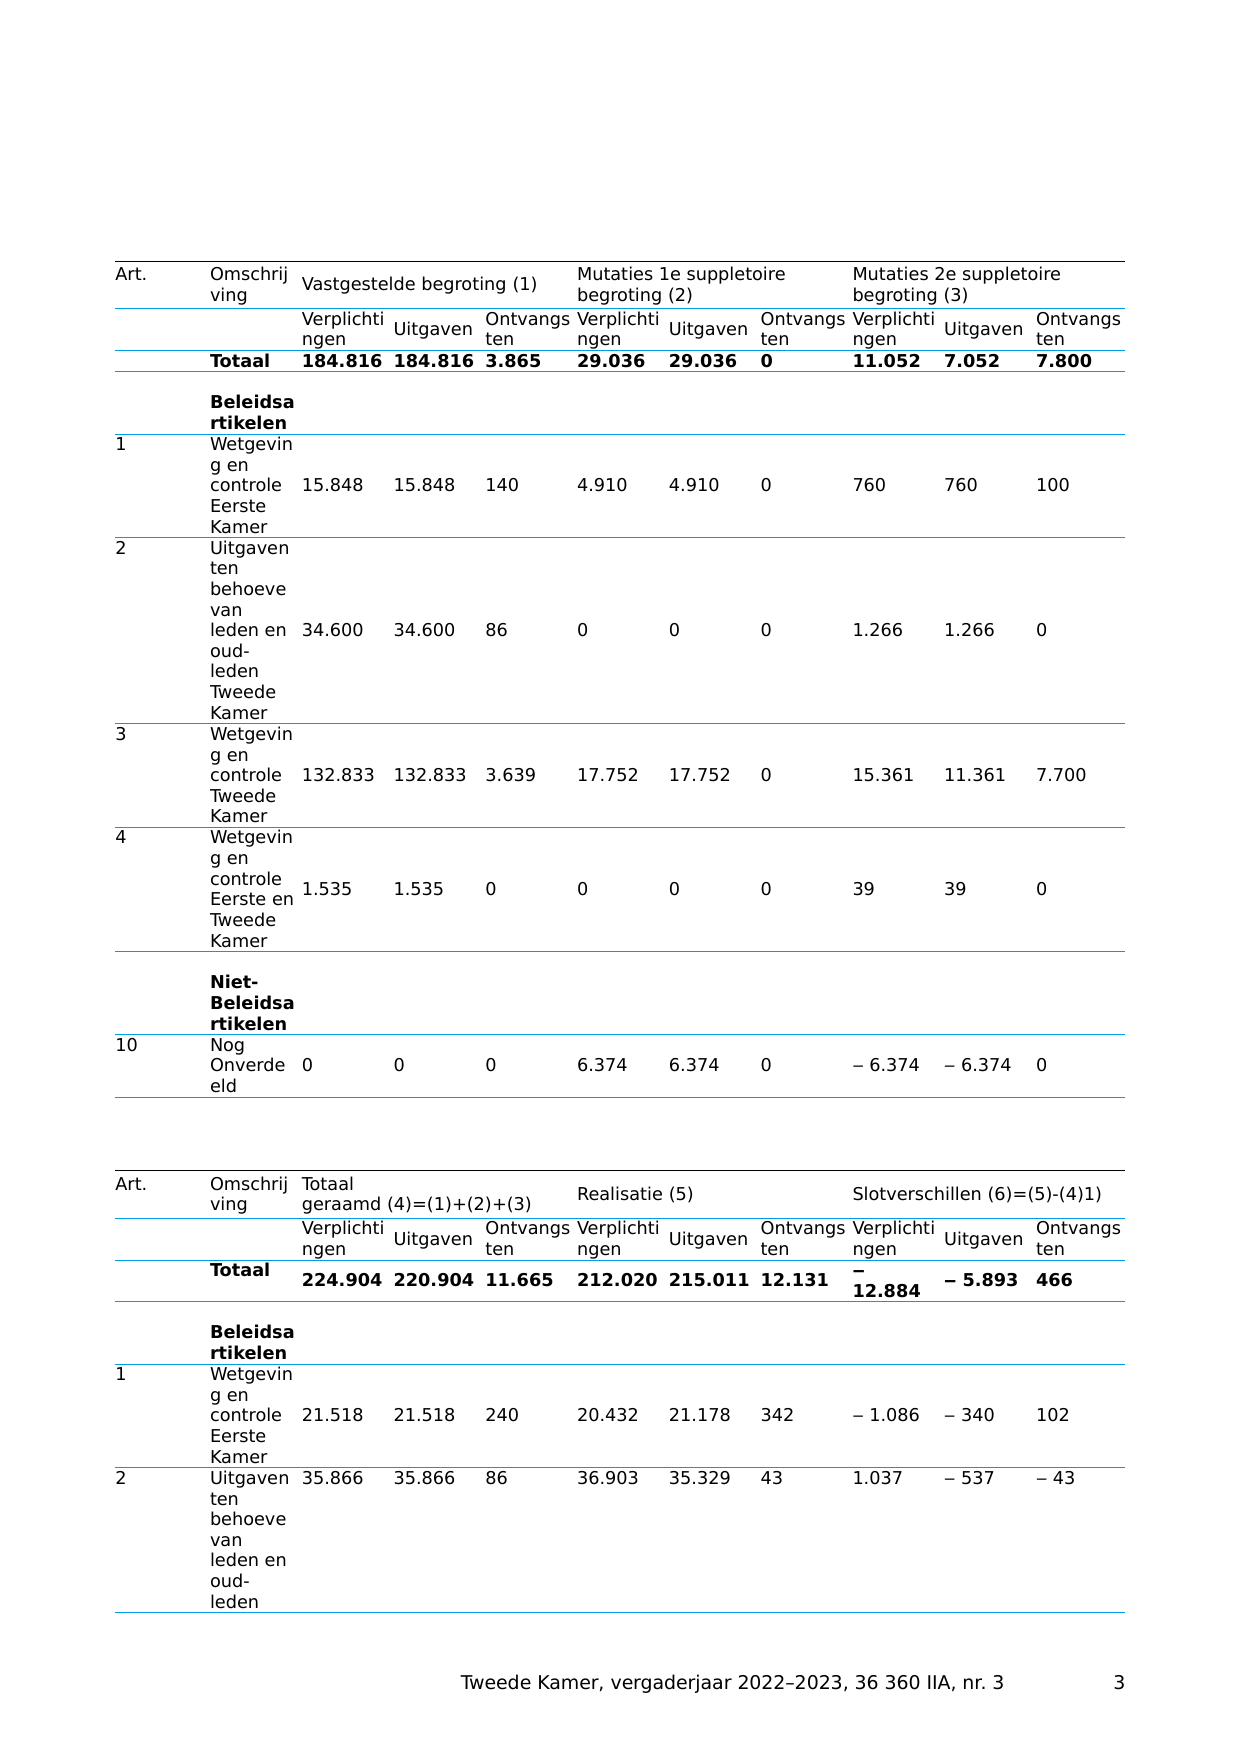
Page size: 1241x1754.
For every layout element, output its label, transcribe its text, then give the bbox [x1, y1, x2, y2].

table_cell Verplichtingen [574, 309, 666, 350]
table_cell Ontvangsten [1033, 1219, 1125, 1259]
table_cell [115, 351, 207, 371]
table_cell ‒ 6.374 [941, 1035, 1033, 1097]
table_cell [207, 952, 299, 972]
table_cell 17.752 [666, 724, 757, 827]
table_cell 0 [758, 1035, 849, 1097]
table_cell 224.904 [299, 1261, 390, 1301]
table_cell [666, 1302, 757, 1322]
table_cell Verplichtingen [299, 309, 390, 350]
table_cell 0 [574, 828, 666, 951]
table_cell [849, 952, 941, 972]
table_cell 4 [115, 828, 207, 951]
table_cell Totaal [207, 1261, 299, 1301]
table_cell 86 [482, 538, 574, 723]
table_cell 17.752 [574, 724, 666, 827]
table_cell 6.374 [574, 1035, 666, 1097]
table_cell 760 [849, 435, 941, 537]
table_header Wijziging van de begrotingsstaat van de Staten-Generaal (IIA) voor het jaar 2022 (Slotwet) (bedragen x € 1.000) [115, 1122, 1125, 1170]
table_header Wijziging van de begrotingsstaat van de Staten-Generaal (IIA) voor het jaar 2022 (Slotwet) (bedragen x € 1.000) [115, 213, 1125, 261]
table_cell ‒ 6.374 [849, 1035, 941, 1097]
table_cell Ontvangsten [482, 309, 574, 350]
table_cell Slotverschillen (6)=(5)-(4)1) [849, 1171, 1125, 1218]
table_cell [115, 952, 207, 972]
table_cell 3.865 [482, 351, 574, 371]
table_cell Uitgaven [390, 309, 482, 350]
table_cell 21.178 [666, 1365, 757, 1467]
table_cell 240 [482, 1365, 574, 1467]
table_cell 0 [758, 435, 849, 537]
table_cell 342 [758, 1365, 849, 1467]
table_cell [941, 973, 1033, 1034]
table_cell 15.848 [390, 435, 482, 537]
table_cell 6.374 [666, 1035, 757, 1097]
table_cell [115, 309, 207, 350]
table_cell 0 [666, 828, 757, 951]
table_cell 1 [115, 435, 207, 537]
table_cell 11.665 [482, 1261, 574, 1301]
table_cell [941, 392, 1033, 433]
table_cell [1033, 1323, 1125, 1364]
table_cell 100 [1033, 435, 1125, 537]
table_cell [941, 1302, 1033, 1322]
table_cell Art. [115, 262, 207, 308]
table_cell [666, 973, 757, 1034]
table_cell 43 [758, 1468, 849, 1612]
table_cell [758, 1323, 849, 1364]
table_cell 0 [574, 538, 666, 723]
table_cell 0 [758, 351, 849, 371]
table_cell [941, 372, 1033, 392]
table_cell [849, 1302, 941, 1322]
table_cell 20.432 [574, 1365, 666, 1467]
table_cell [849, 1323, 941, 1364]
table_cell 132.833 [299, 724, 390, 827]
table_cell [574, 392, 666, 433]
table_cell Verplichtingen [849, 1219, 941, 1259]
table_cell [115, 1219, 207, 1259]
table_cell 220.904 [390, 1261, 482, 1301]
table_cell [207, 1219, 299, 1259]
table_cell [758, 392, 849, 433]
table_cell [390, 372, 482, 392]
table_cell 21.518 [390, 1365, 482, 1467]
table_cell Mutaties 1e suppletoire begroting (2) [574, 262, 849, 308]
table_cell 184.816 [299, 351, 390, 371]
table_cell [666, 1323, 757, 1364]
table_cell [574, 973, 666, 1034]
table_cell ‒ 1.086 [849, 1365, 941, 1467]
table_cell 1.266 [849, 538, 941, 723]
table_cell [849, 372, 941, 392]
table_cell 11.361 [941, 724, 1033, 827]
table_cell Wetgeving en controle Eerste Kamer [207, 435, 299, 537]
table_cell Wetgeving en controle Tweede Kamer [207, 724, 299, 827]
table_cell Nog Onverdeeld [207, 1035, 299, 1097]
table_cell Uitgaven [666, 1219, 757, 1259]
table_cell [115, 1302, 207, 1322]
table_cell [390, 952, 482, 972]
table_cell Wetgeving en controle Eerste Kamer [207, 1365, 299, 1467]
table_cell 7.700 [1033, 724, 1125, 827]
table_cell 0 [390, 1035, 482, 1097]
table_cell Verplichtingen [574, 1219, 666, 1259]
table_cell Omschrijving [207, 1171, 299, 1218]
table_cell 7.052 [941, 351, 1033, 371]
table_cell [758, 973, 849, 1034]
table_cell 1.535 [390, 828, 482, 951]
table_cell [666, 372, 757, 392]
table_cell ‒ 43 [1033, 1468, 1125, 1612]
table_cell [1033, 1302, 1125, 1322]
table_cell [390, 973, 482, 1034]
table_cell Wetgeving en controle Eerste en Tweede Kamer [207, 828, 299, 951]
table_cell [207, 309, 299, 350]
table_cell [115, 392, 207, 433]
table_cell 3 [115, 724, 207, 827]
table_cell 0 [758, 538, 849, 723]
table_cell Totaal [207, 351, 299, 371]
table_cell Art. [115, 1171, 207, 1218]
table_cell Uitgaven [666, 309, 757, 350]
table_cell 36.903 [574, 1468, 666, 1612]
table_cell [1033, 392, 1125, 433]
table_cell 10 [115, 1035, 207, 1097]
table_cell Beleidsartikelen [207, 1323, 299, 1364]
table_cell [574, 372, 666, 392]
table_cell 1.266 [941, 538, 1033, 723]
table_cell [115, 973, 207, 1034]
table_cell 760 [941, 435, 1033, 537]
table_cell 34.600 [390, 538, 482, 723]
table_cell 1.037 [849, 1468, 941, 1612]
table_cell [482, 1302, 574, 1322]
table_cell [666, 952, 757, 972]
table_cell 15.361 [849, 724, 941, 827]
table_cell ‒ 340 [941, 1365, 1033, 1467]
table_cell 29.036 [574, 351, 666, 371]
table_cell Verplichtingen [299, 1219, 390, 1259]
table_cell Verplichtingen [849, 309, 941, 350]
table_cell [390, 1302, 482, 1322]
table_cell 2 [115, 1468, 207, 1612]
table_cell 35.866 [390, 1468, 482, 1612]
table_cell 0 [758, 828, 849, 951]
table_cell Realisatie (5) [574, 1171, 849, 1218]
table_cell 39 [941, 828, 1033, 951]
table_cell 0 [666, 538, 757, 723]
table_cell Uitgaven ten behoeve van leden en oud-leden [207, 1468, 299, 1612]
table_cell [758, 372, 849, 392]
table_cell [849, 973, 941, 1034]
table_cell 0 [482, 828, 574, 951]
table_cell [115, 1261, 207, 1301]
table_cell 7.800 [1033, 351, 1125, 371]
table_cell Omschrijving [207, 262, 299, 308]
table_cell 1 [115, 1365, 207, 1467]
table_cell Ontvangsten [482, 1219, 574, 1259]
table_cell 11.052 [849, 351, 941, 371]
table_cell 12.131 [758, 1261, 849, 1301]
table_cell 34.600 [299, 538, 390, 723]
table_cell 215.011 [666, 1261, 757, 1301]
table_cell 29.036 [666, 351, 757, 371]
table_cell Uitgaven [941, 1219, 1033, 1259]
table_cell 3.639 [482, 724, 574, 827]
table_cell [574, 1323, 666, 1364]
table_cell [299, 392, 390, 433]
table_cell Vastgestelde begroting (1) [299, 262, 574, 308]
table_cell 2 [115, 538, 207, 723]
table_cell [390, 392, 482, 433]
table_cell 132.833 [390, 724, 482, 827]
table_cell 0 [482, 1035, 574, 1097]
table_cell Ontvangsten [758, 1219, 849, 1259]
table_cell 4.910 [574, 435, 666, 537]
table_cell 102 [1033, 1365, 1125, 1467]
table_cell 0 [1033, 538, 1125, 723]
table_cell Uitgaven ten behoeve van leden en oud-leden Tweede Kamer [207, 538, 299, 723]
table_cell 0 [1033, 828, 1125, 951]
table_cell 184.816 [390, 351, 482, 371]
table_cell 15.848 [299, 435, 390, 537]
table_cell 0 [758, 724, 849, 827]
table_cell [299, 372, 390, 392]
table_cell Totaal geraamd (4)=(1)+(2)+(3) [299, 1171, 574, 1218]
table_cell [941, 952, 1033, 972]
table_cell [299, 1323, 390, 1364]
table_cell [1033, 952, 1125, 972]
table_cell [849, 392, 941, 433]
table_cell 35.866 [299, 1468, 390, 1612]
table_cell [482, 952, 574, 972]
table_cell [758, 952, 849, 972]
table_cell [574, 1302, 666, 1322]
table_cell [390, 1323, 482, 1364]
table_cell 0 [1033, 1035, 1125, 1097]
table_cell [299, 973, 390, 1034]
table_cell [299, 1302, 390, 1322]
table_cell [482, 392, 574, 433]
table_cell [1033, 973, 1125, 1034]
table_cell [666, 392, 757, 433]
table_cell 466 [1033, 1261, 1125, 1301]
table_cell 35.329 [666, 1468, 757, 1612]
table_cell ‒ 5.893 [941, 1261, 1033, 1301]
table_cell Ontvangsten [758, 309, 849, 350]
table_cell 4.910 [666, 435, 757, 537]
table_cell [1033, 372, 1125, 392]
table_cell [482, 1323, 574, 1364]
table_cell [941, 1323, 1033, 1364]
table_cell [482, 372, 574, 392]
table_cell ‒ 537 [941, 1468, 1033, 1612]
table_cell [482, 973, 574, 1034]
table_cell Mutaties 2e suppletoire begroting (3) [849, 262, 1125, 308]
table_cell [758, 1302, 849, 1322]
table_cell 140 [482, 435, 574, 537]
table_cell [207, 1302, 299, 1322]
table_cell 21.518 [299, 1365, 390, 1467]
table_cell 39 [849, 828, 941, 951]
table_cell Niet-Beleidsartikelen [207, 973, 299, 1034]
table_cell 212.020 [574, 1261, 666, 1301]
table_cell [207, 372, 299, 392]
table_cell [115, 372, 207, 392]
table_cell ‒ 12.884 [849, 1261, 941, 1301]
table_cell [299, 952, 390, 972]
table_cell Uitgaven [390, 1219, 482, 1259]
table_cell 0 [299, 1035, 390, 1097]
table_cell [574, 952, 666, 972]
table_cell 86 [482, 1468, 574, 1612]
table_cell Ontvangsten [1033, 309, 1125, 350]
table_cell Beleidsartikelen [207, 392, 299, 433]
table_cell Uitgaven [941, 309, 1033, 350]
table_cell 1.535 [299, 828, 390, 951]
table_cell [115, 1323, 207, 1364]
